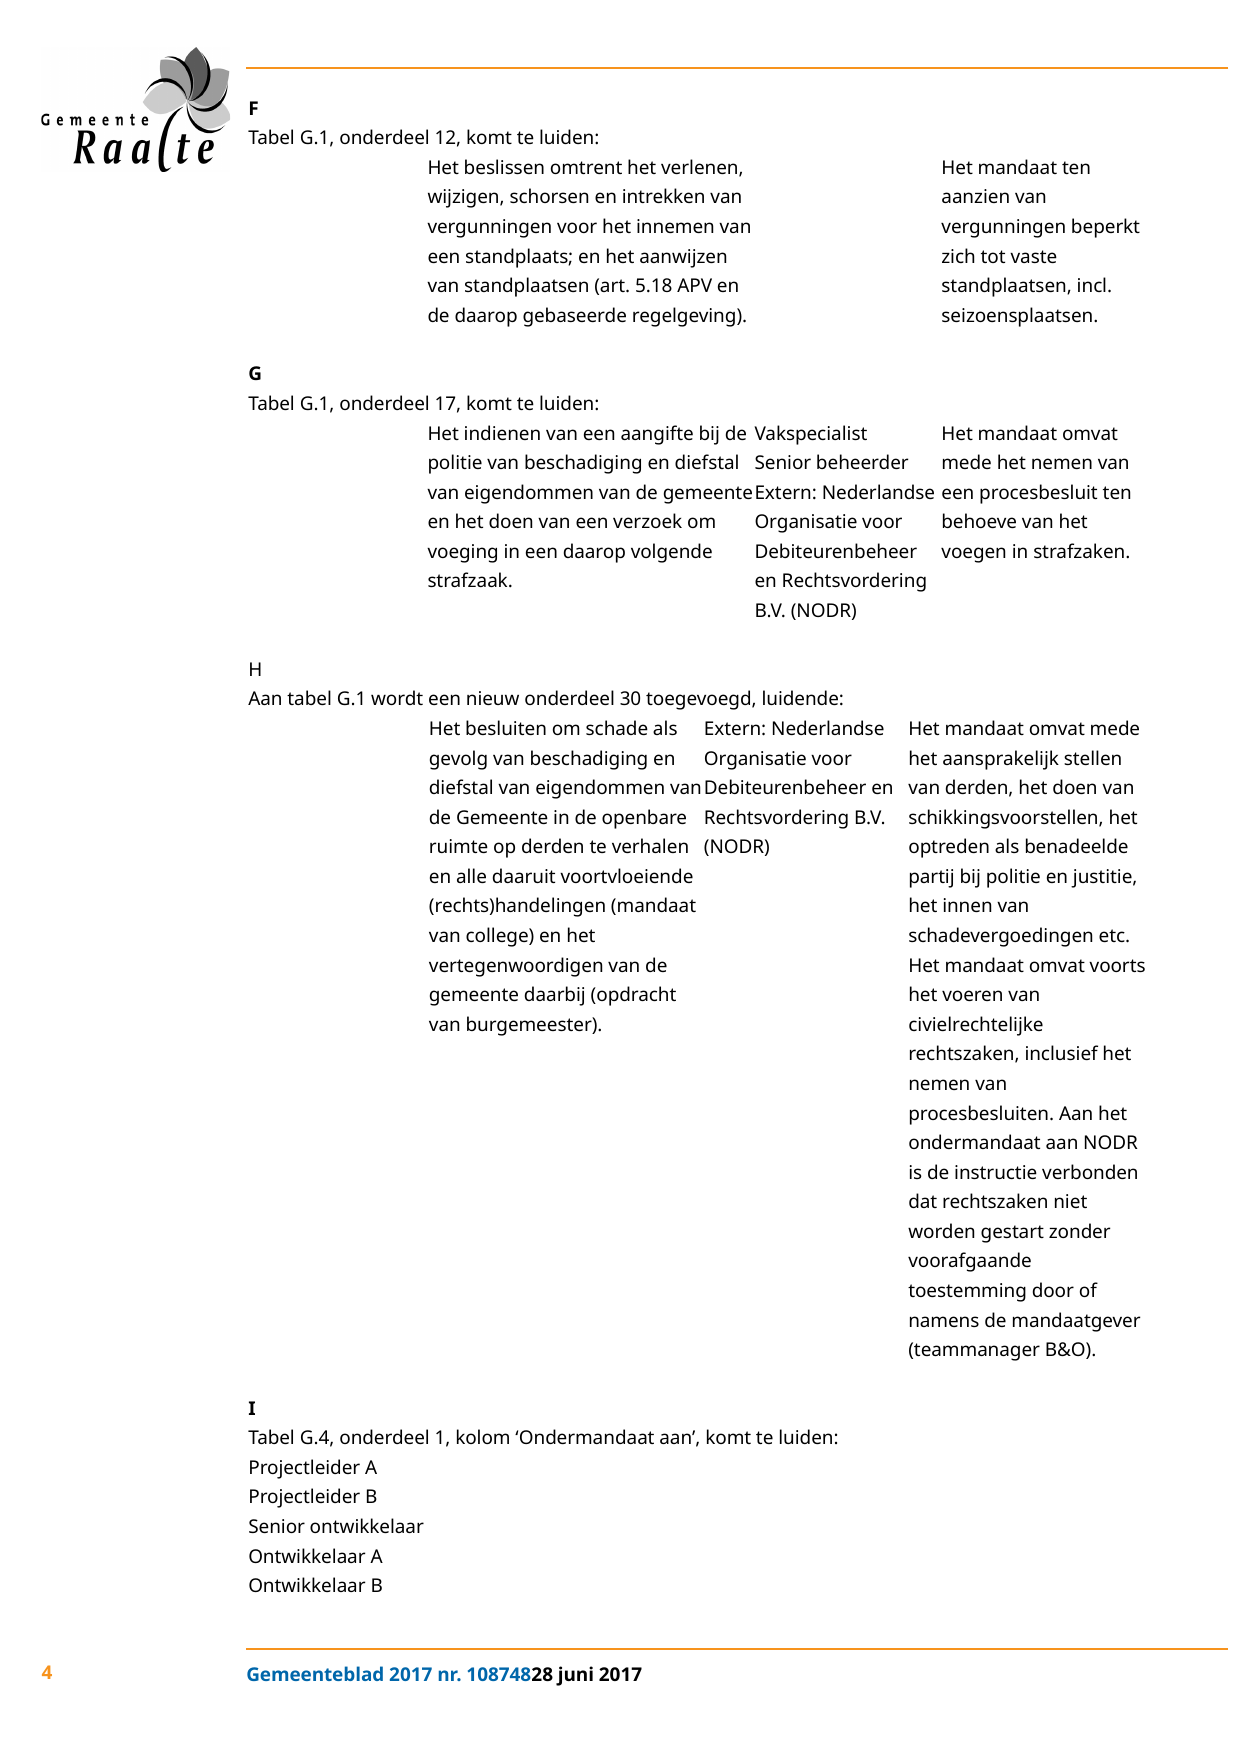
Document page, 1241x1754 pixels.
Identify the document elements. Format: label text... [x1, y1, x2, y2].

text F [248, 95, 1152, 121]
table_header Vakspecialist Senior beheerder Extern: Nederlandse Organisatie voor Debiteurenbeheer en Rechtsvordering B.V. (NODR) [754, 420, 941, 623]
text Tabel G.4, onderdeel 1, kolom ‘Ondermandaat aan’, komt te luiden: [248, 1424, 1152, 1450]
table_header Het indienen van een aangifte bij de politie van beschadiging en diefstal van eigendommen van de gemeente en het doen van een verzoek om voeging in een daarop volgende strafzaak. [427, 420, 754, 623]
text Ontwikkelaar B [248, 1572, 1152, 1598]
table_header Het mandaat omvat mede het aansprakelijk stellen van derden, het doen van schikkingsvoorstellen, het optreden als benadeelde partij bij politie en justitie, het innen van schadevergoedingen etc. Het mandaat omvat voorts het voeren van civielrechtelijke rechtszaken, inclusief het nemen van procesbesluiten. Aan het ondermandaat aan NODR is de instructie verbonden dat rechtszaken niet worden gestart zonder voorafgaande toestemming door of namens de mandaatgever (teammanager B&O). [908, 715, 1152, 1362]
table_header Het beslissen omtrent het verlenen, wijzigen, schorsen en intrekken van vergunningen voor het innemen van een standplaats; en het aanwijzen van standplaatsen (art. 5.18 APV en de daarop gebaseerde regelgeving). [427, 154, 754, 328]
text Aan tabel G.1 wordt een nieuw onderdeel 30 toegevoegd, luidende: [248, 685, 1152, 711]
picture [41, 47, 231, 172]
table_header Het besluiten om schade als gevolg van beschadiging en diefstal van eigendommen van de Gemeente in de openbare ruimte op derden te verhalen en alle daaruit voortvloeiende (rechts)handelingen (mandaat van college) en het vertegenwoordigen van de gemeente daarbij (opdracht van burgemeester). [429, 715, 704, 1362]
table_header Het mandaat omvat mede het nemen van een procesbesluit ten behoeve van het voegen in strafzaken. [941, 420, 1152, 623]
table_header Het mandaat ten aanzien van vergunningen beperkt zich tot vaste standplaatsen, incl. seizoensplaatsen. [941, 154, 1152, 328]
text Senior ontwikkelaar [248, 1513, 1152, 1539]
table_header [248, 715, 429, 1362]
text Tabel G.1, onderdeel 12, komt te luiden: [248, 124, 1152, 150]
text Ontwikkelaar A [248, 1543, 1152, 1568]
table_header [248, 154, 427, 328]
text Projectleider A [248, 1454, 1152, 1480]
text I [248, 1395, 1152, 1421]
text Tabel G.1, onderdeel 17, komt te luiden: [248, 390, 1152, 416]
text G [248, 361, 1152, 386]
text H [248, 656, 1152, 682]
table_header [248, 420, 427, 623]
text Projectleider B [248, 1484, 1152, 1509]
table_header [754, 154, 941, 328]
table_header Extern: Nederlandse Organisatie voor Debiteurenbeheer en Rechtsvordering B.V. (NODR) [704, 715, 908, 1362]
